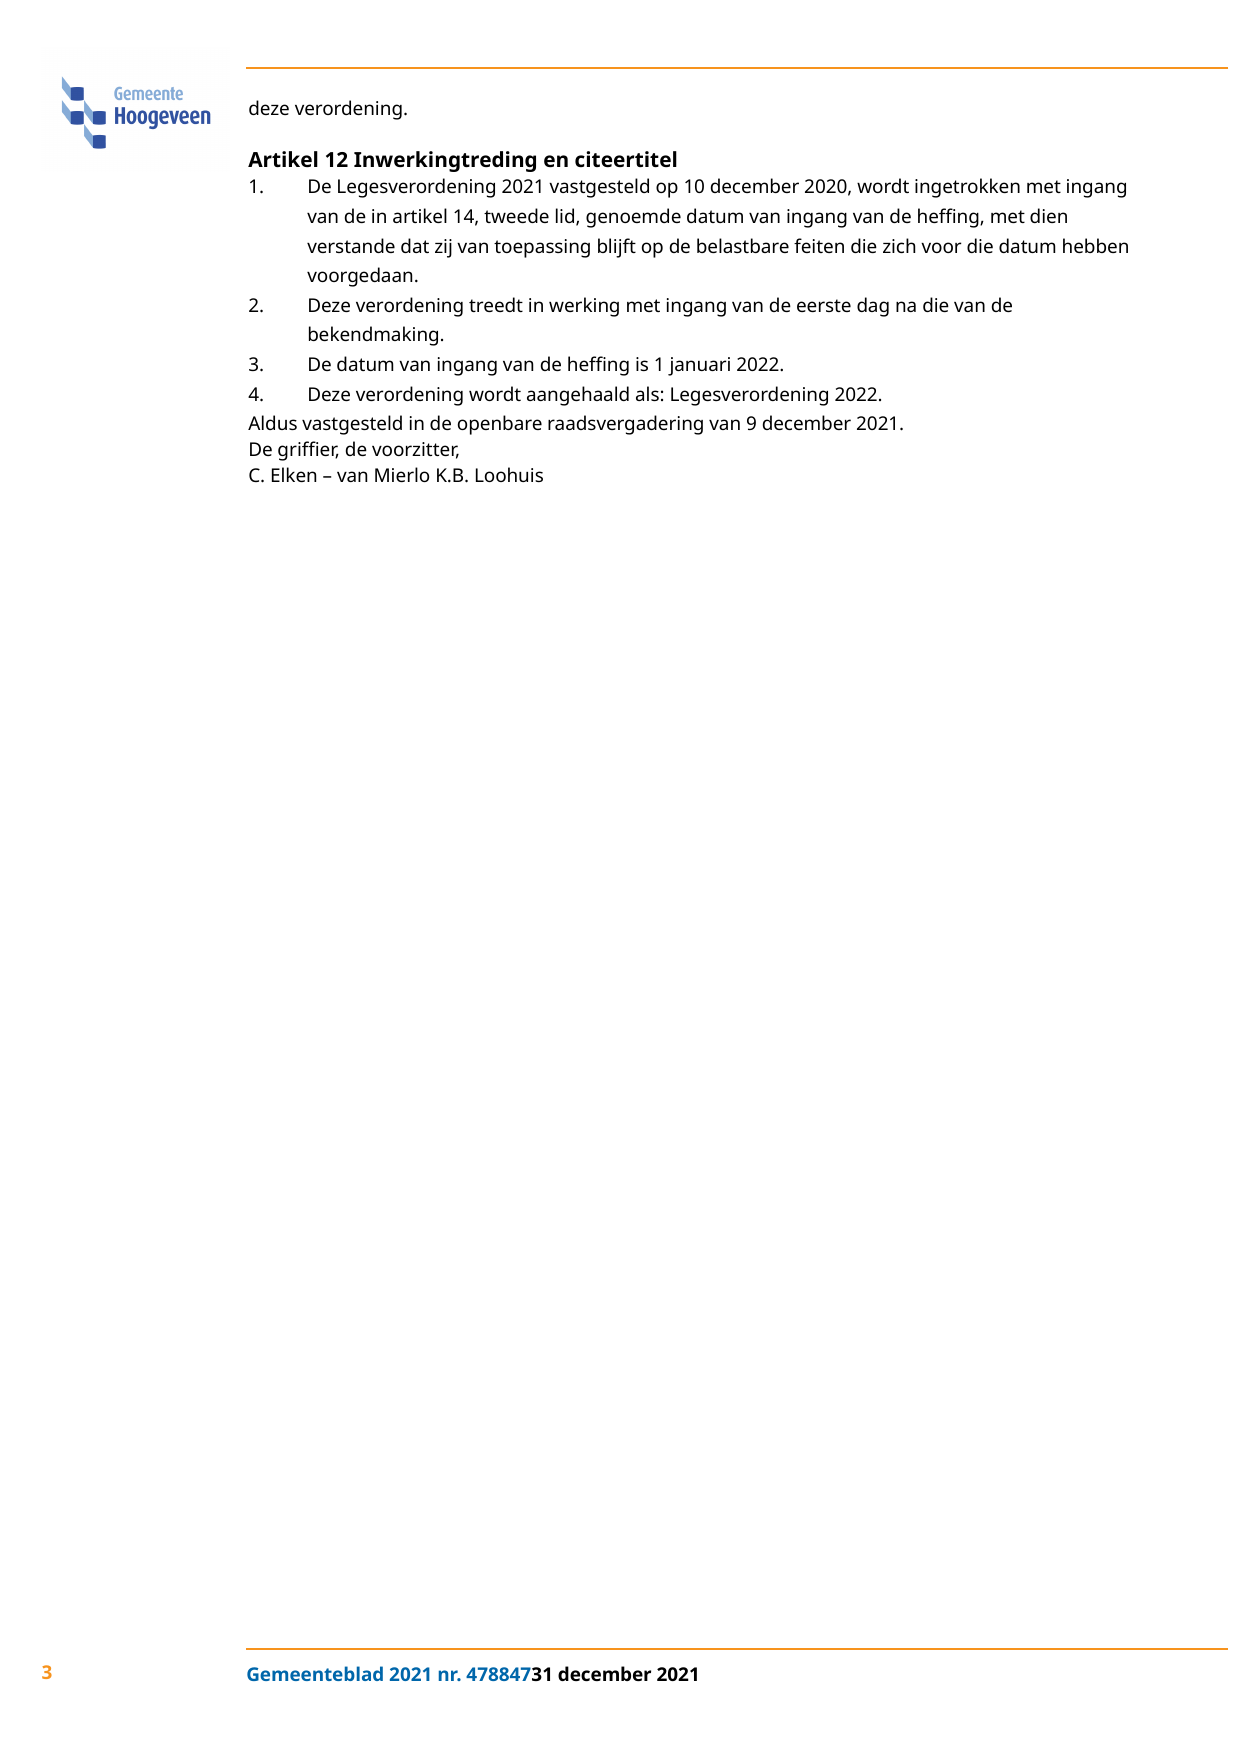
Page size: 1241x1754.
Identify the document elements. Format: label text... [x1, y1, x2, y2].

text C. Elken – van Mierlo K.B. Loohuis [248, 462, 1152, 487]
text deze verordening. [248, 95, 1152, 121]
text De griffier, de voorzitter, [248, 436, 1152, 462]
picture [41, 47, 231, 172]
list De Legesverordening 2021 vastgesteld op 10 december 2020, wordt ingetrokken met ingang van de in artikel 14, tweede lid, genoemde datum van ingang van de heffing, met dien verstande dat zij van toepassing blijft op de belastbare feiten die zich voor die datum hebben voorgedaan. [248, 174, 1152, 288]
text Artikel 12 Inwerkingtreding en citeertitel [248, 145, 1152, 174]
list De datum van ingang van de heffing is 1 januari 2022. [248, 351, 1152, 377]
list Deze verordening wordt aangehaald als: Legesverordening 2022. [248, 381, 1152, 406]
text Aldus vastgesteld in de openbare raadsvergadering van 9 december 2021. [248, 410, 1152, 436]
list Deze verordening treedt in werking met ingang van de eerste dag na die van de bekendmaking. [248, 292, 1152, 347]
